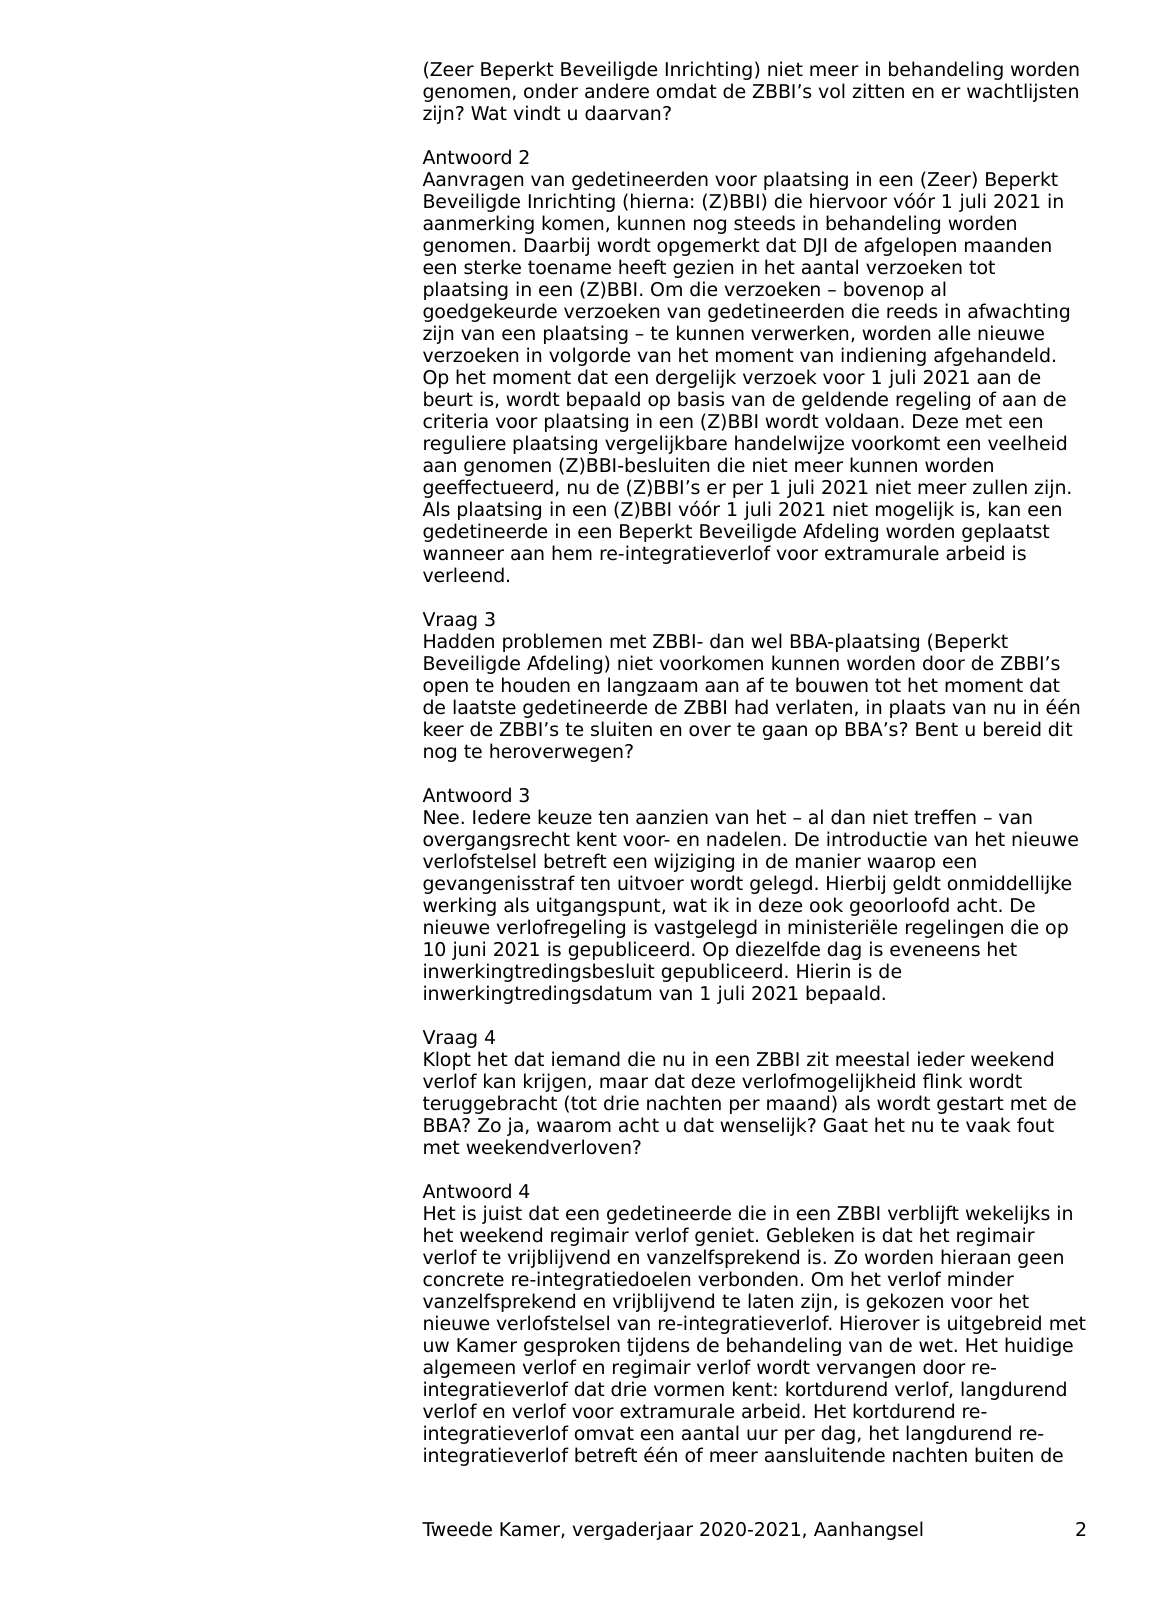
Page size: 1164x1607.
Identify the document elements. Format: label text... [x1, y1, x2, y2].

text Hadden problemen met ZBBI- dan wel BBA-plaatsing (Beperkt Beveiligde Afdeling) niet voorkomen kunnen worden door de ZBBI’s open te houden en langzaam aan af te bouwen tot het moment dat de laatste gedetineerde de ZBBI had verlaten, in plaats van nu in één keer de ZBBI’s te sluiten en over te gaan op BBA’s? Bent u bereid dit nog te heroverwegen? [422, 631, 1087, 763]
text Het is juist dat een gedetineerde die in een ZBBI verblijft wekelijks in het weekend regimair verlof geniet. Gebleken is dat het regimair verlof te vrijblijvend en vanzelfsprekend is. Zo worden hieraan geen concrete re-integratiedoelen verbonden. Om het verlof minder vanzelfsprekend en vrijblijvend te laten zijn, is gekozen voor het nieuwe verlofstelsel van re-integratieverlof. Hierover is uitgebreid met uw Kamer gesproken tijdens de behandeling van de wet. Het huidige algemeen verlof en regimair verlof wordt vervangen door re-integratieverlof dat drie vormen kent: kortdurend verlof, langdurend verlof en verlof voor extramurale arbeid. Het kortdurend re-integratieverlof omvat een aantal uur per dag, het langdurend re-integratieverlof betreft één of meer aansluitende nachten buiten de [422, 1203, 1087, 1467]
text Antwoord 2 [422, 147, 1087, 169]
text Aanvragen van gedetineerden voor plaatsing in een (Zeer) Beperkt Beveiligde Inrichting (hierna: (Z)BBI) die hiervoor vóór 1 juli 2021 in aanmerking komen, kunnen nog steeds in behandeling worden genomen. Daarbij wordt opgemerkt dat DJI de afgelopen maanden een sterke toename heeft gezien in het aantal verzoeken tot plaatsing in een (Z)BBI. Om die verzoeken – bovenop al goedgekeurde verzoeken van gedetineerden die reeds in afwachting zijn van een plaatsing – te kunnen verwerken, worden alle nieuwe verzoeken in volgorde van het moment van indiening afgehandeld. Op het moment dat een dergelijk verzoek voor 1 juli 2021 aan de beurt is, wordt bepaald op basis van de geldende regeling of aan de criteria voor plaatsing in een (Z)BBI wordt voldaan. Deze met een reguliere plaatsing vergelijkbare handelwijze voorkomt een veelheid aan genomen (Z)BBI-besluiten die niet meer kunnen worden geeffectueerd, nu de (Z)BBI’s er per 1 juli 2021 niet meer zullen zijn. Als plaatsing in een (Z)BBI vóór 1 juli 2021 niet mogelijk is, kan een gedetineerde in een Beperkt Beveiligde Afdeling worden geplaatst wanneer aan hem re-integratieverlof voor extramurale arbeid is verleend. [422, 169, 1087, 587]
text Klopt het dat iemand die nu in een ZBBI zit meestal ieder weekend verlof kan krijgen, maar dat deze verlofmogelijkheid flink wordt teruggebracht (tot drie nachten per maand) als wordt gestart met de BBA? Zo ja, waarom acht u dat wenselijk? Gaat het nu te vaak fout met weekendverloven? [422, 1049, 1087, 1159]
text Antwoord 3 [422, 785, 1087, 807]
text Nee. Iedere keuze ten aanzien van het – al dan niet treffen – van overgangsrecht kent voor- en nadelen. De introductie van het nieuwe verlofstelsel betreft een wijziging in de manier waarop een gevangenisstraf ten uitvoer wordt gelegd. Hierbij geldt onmiddellijke werking als uitgangspunt, wat ik in deze ook geoorloofd acht. De nieuwe verlofregeling is vastgelegd in ministeriële regelingen die op 10 juni 2021 is gepubliceerd. Op diezelfde dag is eveneens het inwerkingtredingsbesluit gepubliceerd. Hierin is de inwerkingtredingsdatum van 1 juli 2021 bepaald. [422, 807, 1087, 1005]
text Vraag 4 [422, 1027, 1087, 1049]
text Antwoord 4 [422, 1181, 1087, 1203]
text (Zeer Beperkt Beveiligde Inrichting) niet meer in behandeling worden genomen, onder andere omdat de ZBBI’s vol zitten en er wachtlijsten zijn? Wat vindt u daarvan? [422, 59, 1087, 125]
text Vraag 3 [422, 609, 1087, 631]
